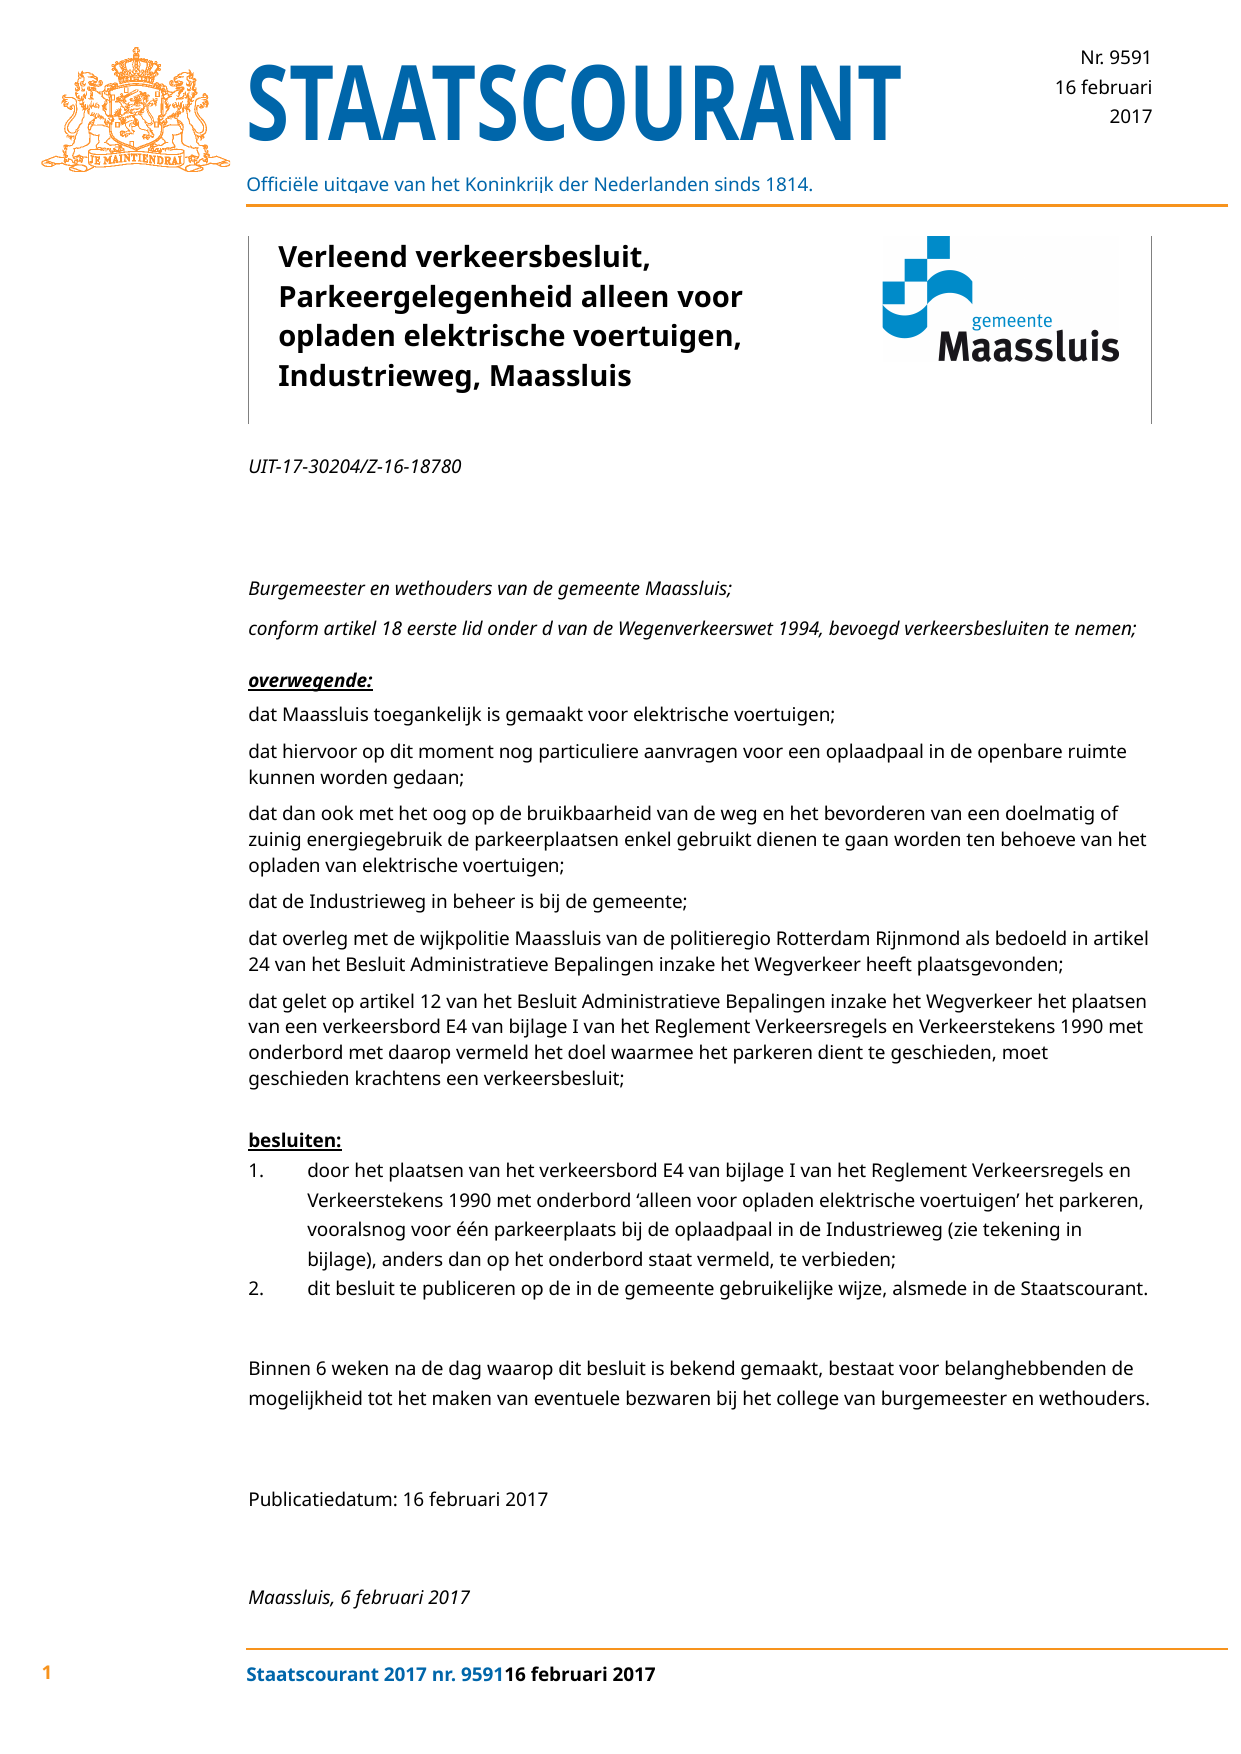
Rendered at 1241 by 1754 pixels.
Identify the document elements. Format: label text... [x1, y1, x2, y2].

list dit besluit te publiceren op de in de gemeente gebruikelijke wijze, alsmede in de Staatscourant. [248, 1276, 1152, 1301]
text dat hiervoor op dit moment nog particuliere aanvragen voor een oplaadpaal in de openbare ruimte kunnen worden gedaan; [248, 738, 1152, 790]
picture [41, 47, 231, 172]
table_header [850, 236, 1151, 424]
text Publicatiedatum: 16 februari 2017 [248, 1486, 1152, 1512]
text dat de Industrieweg in beheer is bij de gemeente; [248, 889, 1152, 914]
text Maassluis, 6 februari 2017 [248, 1584, 1152, 1610]
text dat Maassluis toegankelijk is gemaakt voor elektrische voertuigen; [248, 702, 1152, 727]
picture [882, 236, 927, 281]
text besluiten: [248, 1128, 1152, 1153]
text UIT-17-30204/Z-16-18780 [248, 454, 1152, 479]
table_header Verleend verkeersbesluit, Parkeergelegenheid alleen voor opladen elektrische voertuigen, Industrieweg, Maassluis [249, 236, 850, 424]
text dat gelet op artikel 12 van het Besluit Administratieve Bepalingen inzake het Wegverkeer het plaatsen van een verkeersbord E4 van bijlage I van het Reglement Verkeersregels en Verkeerstekens 1990 met onderbord met daarop vermeld het doel waarmee het parkeren dient te geschieden, moet geschieden krachtens een verkeersbesluit; [248, 988, 1152, 1091]
text dat dan ook met het oog op de bruikbaarheid van de weg en het bevorderen van een doelmatig of zuinig energiegebruik de parkeerplaatsen enkel gebruikt dienen te gaan worden ten behoeve van het opladen van elektrische voertuigen; [248, 801, 1152, 878]
text Burgemeester en wethouders van de gemeente Maassluis; [248, 575, 1152, 601]
picture [882, 236, 1119, 362]
text overwegende: [248, 667, 1152, 693]
list door het plaatsen van het verkeersbord E4 van bijlage I van het Reglement Verkeersregels en Verkeerstekens 1990 met onderbord ‘alleen voor opladen elektrische voertuigen’ het parkeren, vooralsnog voor één parkeerplaats bij de oplaadpaal in de Industrieweg (zie tekening in bijlage), anders dan op het onderbord staat vermeld, te verbieden; [248, 1157, 1152, 1272]
text Binnen 6 weken na de dag waarop dit besluit is bekend gemaakt, bestaat voor belanghebbenden de mogelijkheid tot het maken van eventuele bezwaren bij het college van burgemeester en wethouders. [248, 1356, 1152, 1411]
text conform artikel 18 eerste lid onder d van de Wegenverkeerswet 1994, bevoegd verkeersbesluiten te nemen; [248, 615, 1152, 640]
text dat overleg met de wijkpolitie Maassluis van de politieregio Rotterdam Rijnmond als bedoeld in artikel 24 van het Besluit Administratieve Bepalingen inzake het Wegverkeer heeft plaatsgevonden; [248, 925, 1152, 977]
